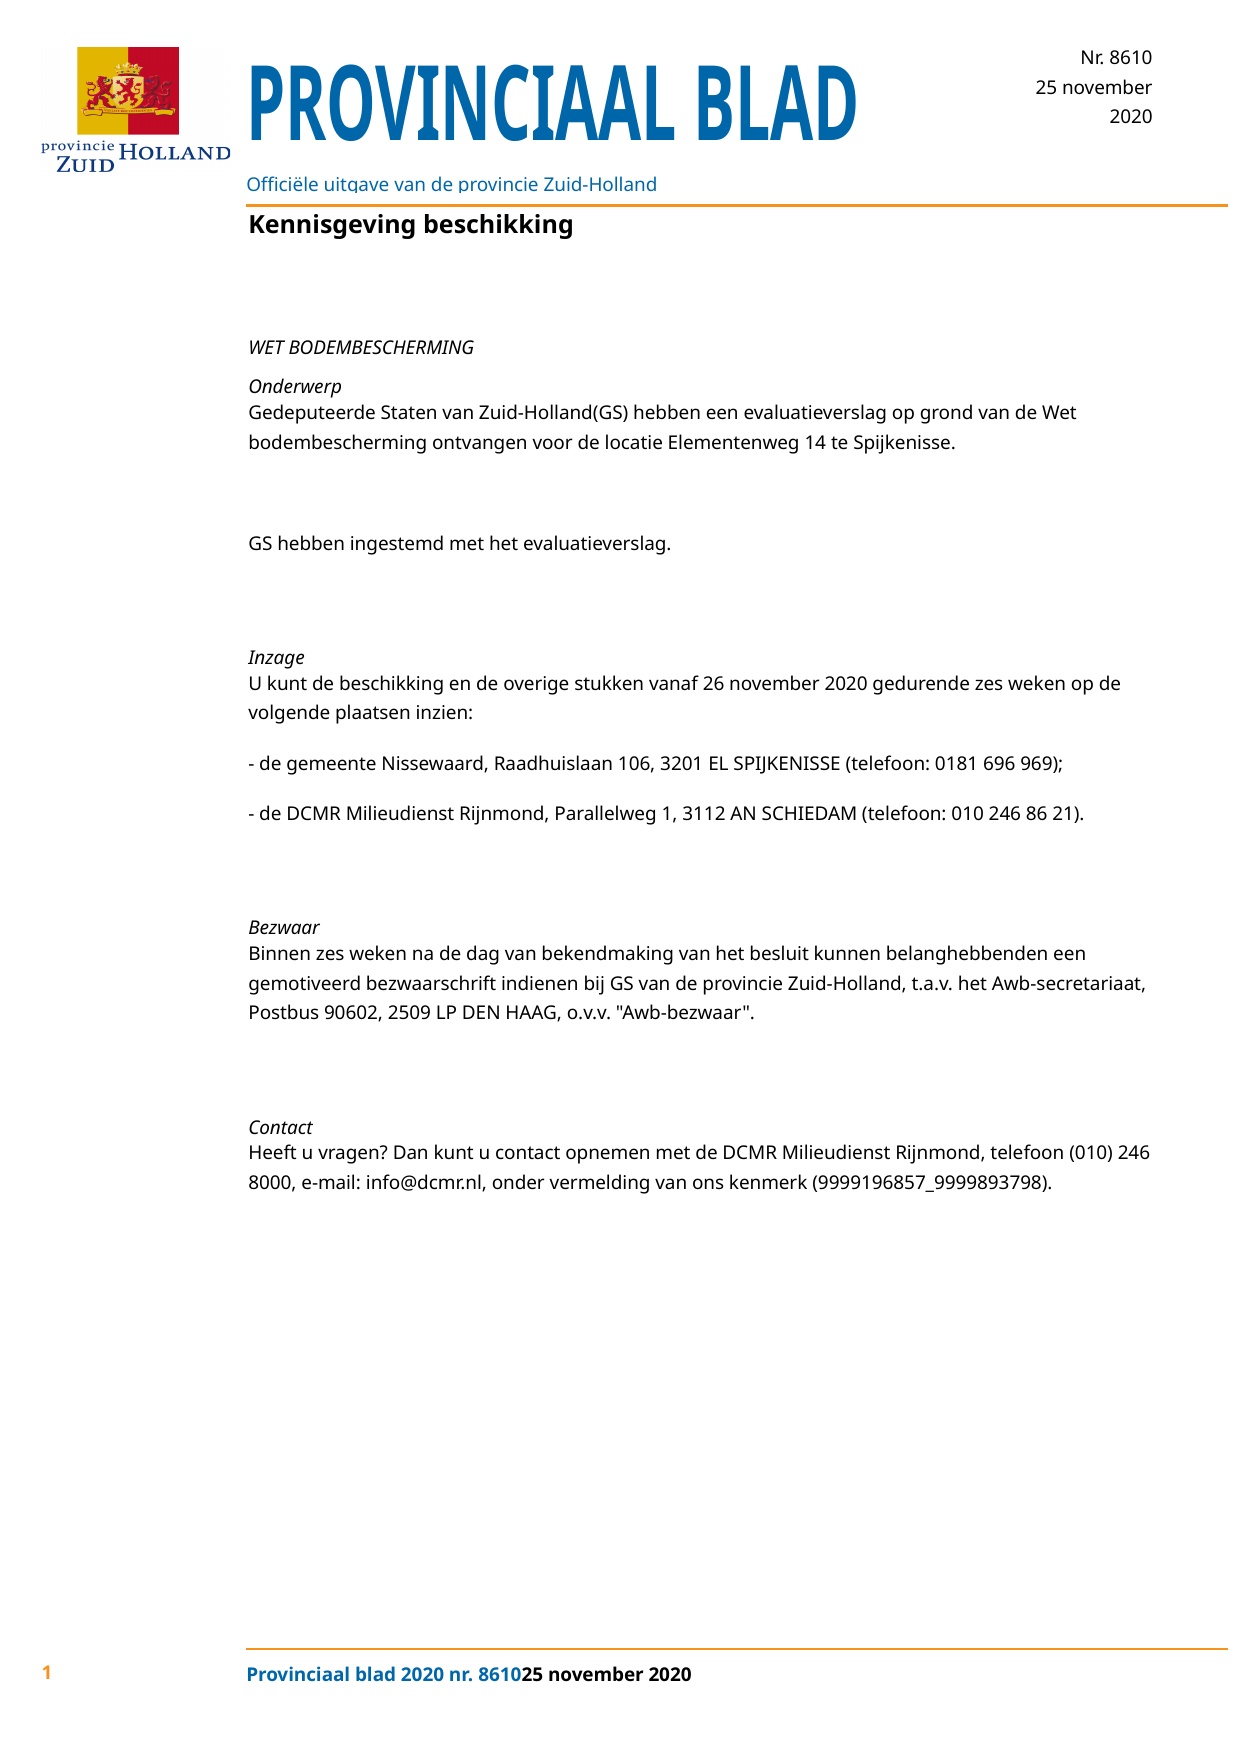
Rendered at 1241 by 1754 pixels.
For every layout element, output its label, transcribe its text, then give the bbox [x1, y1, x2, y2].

text - de gemeente Nissewaard, Raadhuislaan 106, 3201 EL SPIJKENISSE (telefoon: 0181 696 969); [248, 750, 1152, 776]
text Gedeputeerde Staten van Zuid-Holland(GS) hebben een evaluatieverslag op grond van de Wet bodembescherming ontvangen voor de locatie Elementenweg 14 te Spijkenisse. [248, 399, 1152, 454]
text Inzage [248, 644, 1152, 670]
text - de DCMR Milieudienst Rijnmond, Parallelweg 1, 3112 AN SCHIEDAM (telefoon: 010 246 86 21). [248, 800, 1152, 826]
picture [41, 47, 231, 172]
text Binnen zes weken na de dag van bekendmaking van het besluit kunnen belanghebbenden een gemotiveerd bezwaarschrift indienen bij GS van de provincie Zuid-Holland, t.a.v. het Awb-secretariaat, Postbus 90602, 2509 LP DEN HAAG, o.v.v. "Awb-bezwaar". [248, 940, 1152, 1025]
text WET BODEMBESCHERMING [248, 334, 1152, 360]
text Kennisgeving beschikking [248, 207, 1152, 241]
text Contact [248, 1114, 1152, 1139]
text Heeft u vragen? Dan kunt u contact opnemen met de DCMR Milieudienst Rijnmond, telefoon (010) 246 8000, e-mail: info@dcmr.nl, onder vermelding van ons kenmerk (9999196857_9999893798). [248, 1139, 1152, 1195]
text U kunt de beschikking en de overige stukken vanaf 26 november 2020 gedurende zes weken op de volgende plaatsen inzien: [248, 670, 1152, 725]
text Onderwerp [248, 373, 1152, 399]
text Bezwaar [248, 914, 1152, 940]
text GS hebben ingestemd met het evaluatieverslag. [248, 530, 1152, 555]
